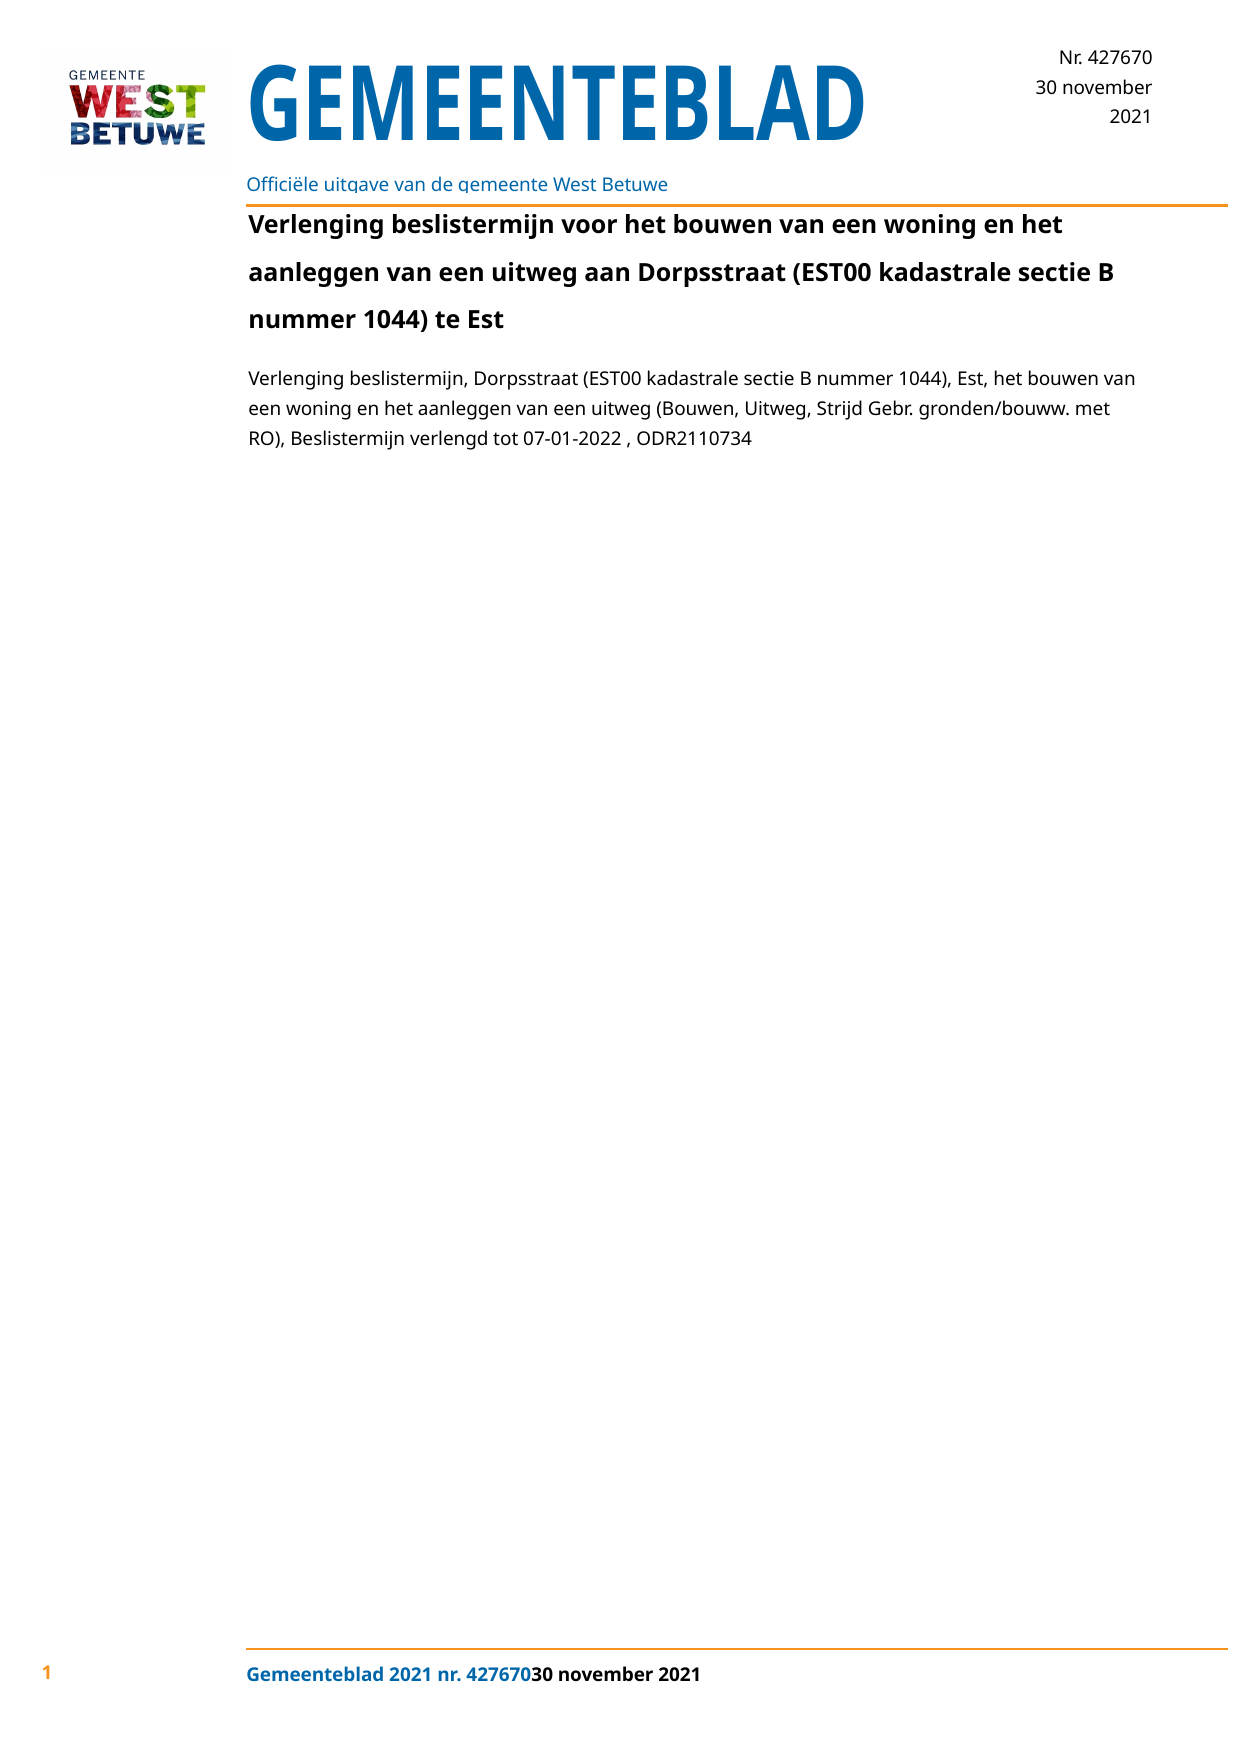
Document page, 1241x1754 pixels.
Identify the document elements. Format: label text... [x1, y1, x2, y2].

picture [41, 47, 231, 172]
text Verlenging beslistermijn voor het bouwen van een woning en het aanleggen van een uitweg aan Dorpsstraat (EST00 kadastrale sectie B nummer 1044) te Est [248, 207, 1152, 336]
text Verlenging beslistermijn, Dorpsstraat (EST00 kadastrale sectie B nummer 1044), Est, het bouwen van een woning en het aanleggen van een uitweg (Bouwen, Uitweg, Strijd Gebr. gronden/bouww. met RO), Beslistermijn verlengd tot 07-01-2022 , ODR2110734 [248, 366, 1152, 450]
